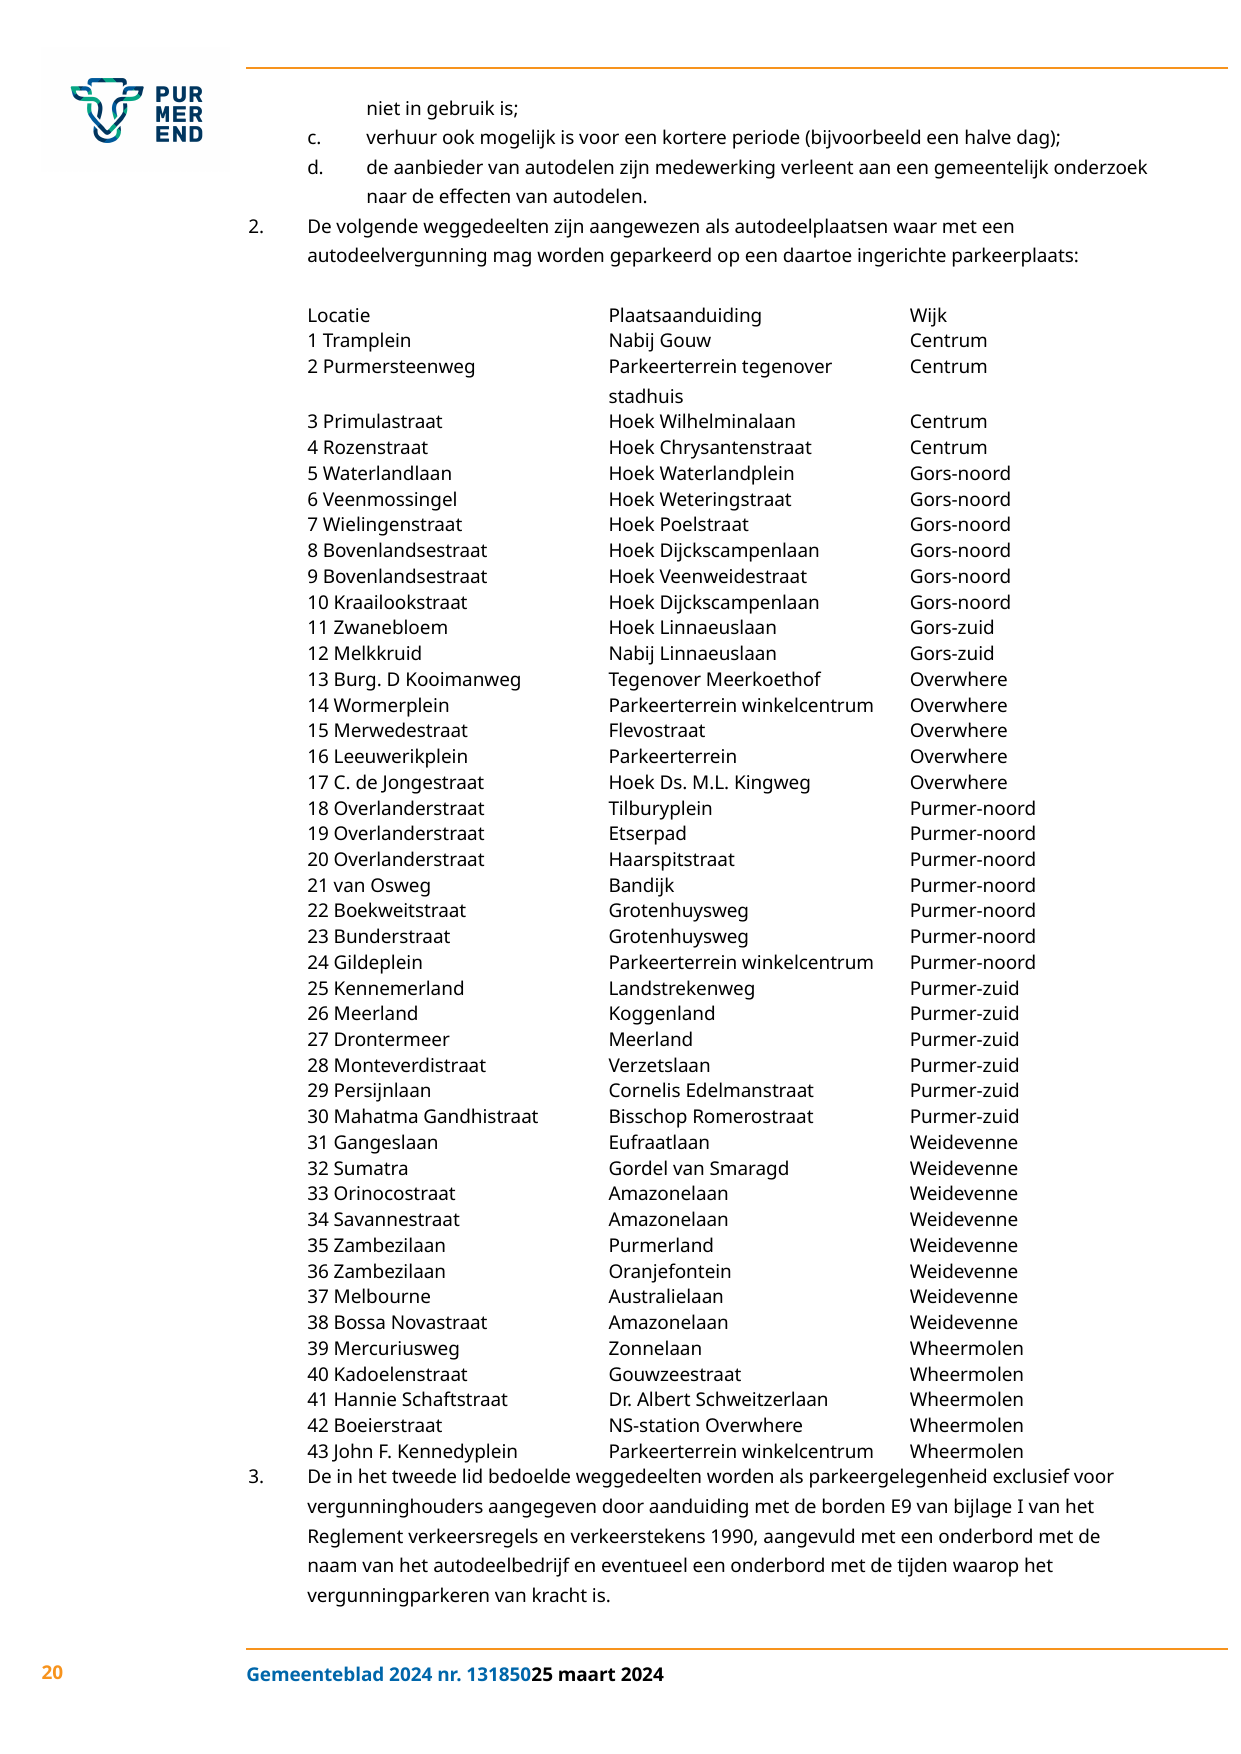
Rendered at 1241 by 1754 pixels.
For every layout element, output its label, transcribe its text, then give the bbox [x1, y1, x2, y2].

list de aanbieder van autodelen zijn medewerking verleent aan een gemeentelijk onderzoek naar de effecten van autodelen. [307, 154, 1152, 209]
list niet in gebruik is; [307, 95, 1152, 121]
table_cell 1 Tramplein [307, 328, 608, 353]
table_cell 13 Burg. D Kooimanweg [307, 666, 608, 692]
table_cell Hoek Dijckscampenlaan [608, 538, 909, 563]
table_cell Purmer-noord [910, 795, 1211, 820]
table_cell 41 Hannie Schaftstraat [307, 1386, 608, 1412]
table_cell Overwhere [910, 692, 1211, 717]
table_cell 5 Waterlandlaan [307, 460, 608, 486]
table_cell 31 Gangeslaan [307, 1129, 608, 1155]
table_cell Grotenhuysweg [608, 923, 909, 949]
table_cell Hoek Dijckscampenlaan [608, 589, 909, 614]
table_cell Weidevenne [910, 1284, 1211, 1309]
table_cell Purmer-noord [910, 923, 1211, 949]
table_cell Gors-zuid [910, 640, 1211, 666]
table_cell 16 Leeuwerikplein [307, 743, 608, 769]
table_cell 17 C. de Jongestraat [307, 769, 608, 795]
picture [41, 47, 231, 172]
table_cell Purmer-zuid [910, 1052, 1211, 1078]
table_cell Flevostraat [608, 718, 909, 743]
table_cell 32 Sumatra [307, 1155, 608, 1181]
table_cell Weidevenne [910, 1232, 1211, 1258]
table_cell 18 Overlanderstraat [307, 795, 608, 820]
table_cell Grotenhuysweg [608, 898, 909, 923]
table_cell Hoek Chrysantenstraat [608, 435, 909, 460]
table_cell Bisschop Romerostraat [608, 1104, 909, 1129]
table_cell Weidevenne [910, 1258, 1211, 1283]
table_cell 33 Orinocostraat [307, 1181, 608, 1206]
table_cell Gors-noord [910, 589, 1211, 614]
table_cell Wheermolen [910, 1335, 1211, 1361]
table_cell Parkeerterrein tegenover stadhuis [608, 354, 909, 409]
table_cell Tegenover Meerkoethof [608, 666, 909, 692]
table_cell 35 Zambezilaan [307, 1232, 608, 1258]
table_cell Hoek Linnaeuslaan [608, 615, 909, 640]
table_cell Gouwzeestraat [608, 1361, 909, 1386]
table_cell Gors-noord [910, 512, 1211, 537]
table_cell 25 Kennemerland [307, 975, 608, 1001]
table_cell Eufraatlaan [608, 1129, 909, 1155]
table_cell Verzetslaan [608, 1052, 909, 1078]
table_cell Purmer-zuid [910, 1001, 1211, 1026]
table_cell Wheermolen [910, 1386, 1211, 1412]
table_cell Gors-noord [910, 563, 1211, 589]
table_cell 4 Rozenstraat [307, 435, 608, 460]
table_cell Centrum [910, 354, 1211, 409]
table_cell 8 Bovenlandsestraat [307, 538, 608, 563]
table_cell 34 Savannestraat [307, 1206, 608, 1232]
table_cell 42 Boeierstraat [307, 1412, 608, 1438]
table_cell Etserpad [608, 820, 909, 846]
table_cell 19 Overlanderstraat [307, 820, 608, 846]
table_cell 15 Merwedestraat [307, 718, 608, 743]
table_cell 23 Bunderstraat [307, 923, 608, 949]
table_cell 24 Gildeplein [307, 949, 608, 975]
table_cell Purmer-zuid [910, 975, 1211, 1001]
table_cell Hoek Veenweidestraat [608, 563, 909, 589]
table_cell Hoek Poelstraat [608, 512, 909, 537]
table_cell Bandijk [608, 872, 909, 898]
table_cell Meerland [608, 1026, 909, 1052]
table_cell 12 Melkkruid [307, 640, 608, 666]
table_cell Centrum [910, 328, 1211, 353]
table_cell Amazonelaan [608, 1181, 909, 1206]
table_cell Gors-zuid [910, 615, 1211, 640]
table_cell 11 Zwanebloem [307, 615, 608, 640]
table_cell 6 Veenmossingel [307, 486, 608, 512]
table_cell 20 Overlanderstraat [307, 846, 608, 872]
table_cell Landstrekenweg [608, 975, 909, 1001]
table_cell Australielaan [608, 1284, 909, 1309]
table_cell 21 van Osweg [307, 872, 608, 898]
table_cell Weidevenne [910, 1129, 1211, 1155]
table_cell 39 Mercuriusweg [307, 1335, 608, 1361]
table_cell Purmerland [608, 1232, 909, 1258]
table_cell Amazonelaan [608, 1206, 909, 1232]
table_cell 26 Meerland [307, 1001, 608, 1026]
table_cell 2 Purmersteenweg [307, 354, 608, 409]
table_cell Overwhere [910, 718, 1211, 743]
table_cell Overwhere [910, 769, 1211, 795]
table_header Locatie [307, 302, 608, 328]
table_cell Purmer-noord [910, 820, 1211, 846]
table_cell Centrum [910, 435, 1211, 460]
table_cell Haarspitstraat [608, 846, 909, 872]
table_cell 37 Melbourne [307, 1284, 608, 1309]
table_cell 14 Wormerplein [307, 692, 608, 717]
table_cell Oranjefontein [608, 1258, 909, 1283]
table_cell Hoek Ds. M.L. Kingweg [608, 769, 909, 795]
table_cell Purmer-noord [910, 846, 1211, 872]
table_cell Gordel van Smaragd [608, 1155, 909, 1181]
table_cell Parkeerterrein [608, 743, 909, 769]
table_cell Wheermolen [910, 1361, 1211, 1386]
table_cell Gors-noord [910, 538, 1211, 563]
table_cell Purmer-zuid [910, 1078, 1211, 1103]
table_cell Tilburyplein [608, 795, 909, 820]
list De in het tweede lid bedoelde weggedeelten worden als parkeergelegenheid exclusief voor vergunninghouders aangegeven door aanduiding met de borden E9 van bijlage I van het Reglement verkeersregels en verkeerstekens 1990, aangevuld met een onderbord met de naam van het autodeelbedrijf en eventueel een onderbord met de tijden waarop het vergunningparkeren van kracht is. [248, 1464, 1152, 1608]
table_cell Purmer-noord [910, 898, 1211, 923]
table_cell Koggenland [608, 1001, 909, 1026]
table_cell Overwhere [910, 666, 1211, 692]
table_cell 27 Drontermeer [307, 1026, 608, 1052]
table_cell Purmer-noord [910, 949, 1211, 975]
table_cell 30 Mahatma Gandhistraat [307, 1104, 608, 1129]
table_cell 10 Kraailookstraat [307, 589, 608, 614]
list De volgende weggedeelten zijn aangewezen als autodeelplaatsen waar met een autodeelvergunning mag worden geparkeerd op een daartoe ingerichte parkeerplaats: [248, 213, 1152, 268]
table_cell Wheermolen [910, 1412, 1211, 1438]
table_cell Cornelis Edelmanstraat [608, 1078, 909, 1103]
table_cell Weidevenne [910, 1206, 1211, 1232]
table_cell Gors-noord [910, 486, 1211, 512]
list verhuur ook mogelijk is voor een kortere periode (bijvoorbeeld een halve dag); [307, 124, 1152, 150]
table_cell Hoek Wilhelminalaan [608, 409, 909, 434]
table_cell Hoek Weteringstraat [608, 486, 909, 512]
table_cell 28 Monteverdistraat [307, 1052, 608, 1078]
table_cell 9 Bovenlandsestraat [307, 563, 608, 589]
table_cell 22 Boekweitstraat [307, 898, 608, 923]
table_cell Weidevenne [910, 1181, 1211, 1206]
table_cell Nabij Linnaeuslaan [608, 640, 909, 666]
table_cell 3 Primulastraat [307, 409, 608, 434]
table_cell 7 Wielingenstraat [307, 512, 608, 537]
table_cell Overwhere [910, 743, 1211, 769]
table_cell 38 Bossa Novastraat [307, 1309, 608, 1335]
table_cell Purmer-zuid [910, 1104, 1211, 1129]
table_cell Gors-noord [910, 460, 1211, 486]
table_cell NS-station Overwhere [608, 1412, 909, 1438]
table_cell Parkeerterrein winkelcentrum [608, 692, 909, 717]
table_header Wijk [910, 302, 1211, 328]
table_cell Hoek Waterlandplein [608, 460, 909, 486]
table_cell 40 Kadoelenstraat [307, 1361, 608, 1386]
table_cell Parkeerterrein winkelcentrum [608, 949, 909, 975]
table_cell Wheermolen [910, 1438, 1211, 1464]
table_cell Purmer-zuid [910, 1026, 1211, 1052]
table_cell Purmer-noord [910, 872, 1211, 898]
table_cell Weidevenne [910, 1155, 1211, 1181]
table_cell Dr. Albert Schweitzerlaan [608, 1386, 909, 1412]
table_cell 43 John F. Kennedyplein [307, 1438, 608, 1464]
table_cell Weidevenne [910, 1309, 1211, 1335]
table_cell Nabij Gouw [608, 328, 909, 353]
table_cell 29 Persijnlaan [307, 1078, 608, 1103]
table_cell Amazonelaan [608, 1309, 909, 1335]
table_cell Parkeerterrein winkelcentrum [608, 1438, 909, 1464]
table_cell Centrum [910, 409, 1211, 434]
table_cell Zonnelaan [608, 1335, 909, 1361]
table_cell 36 Zambezilaan [307, 1258, 608, 1283]
table_header Plaatsaanduiding [608, 302, 909, 328]
